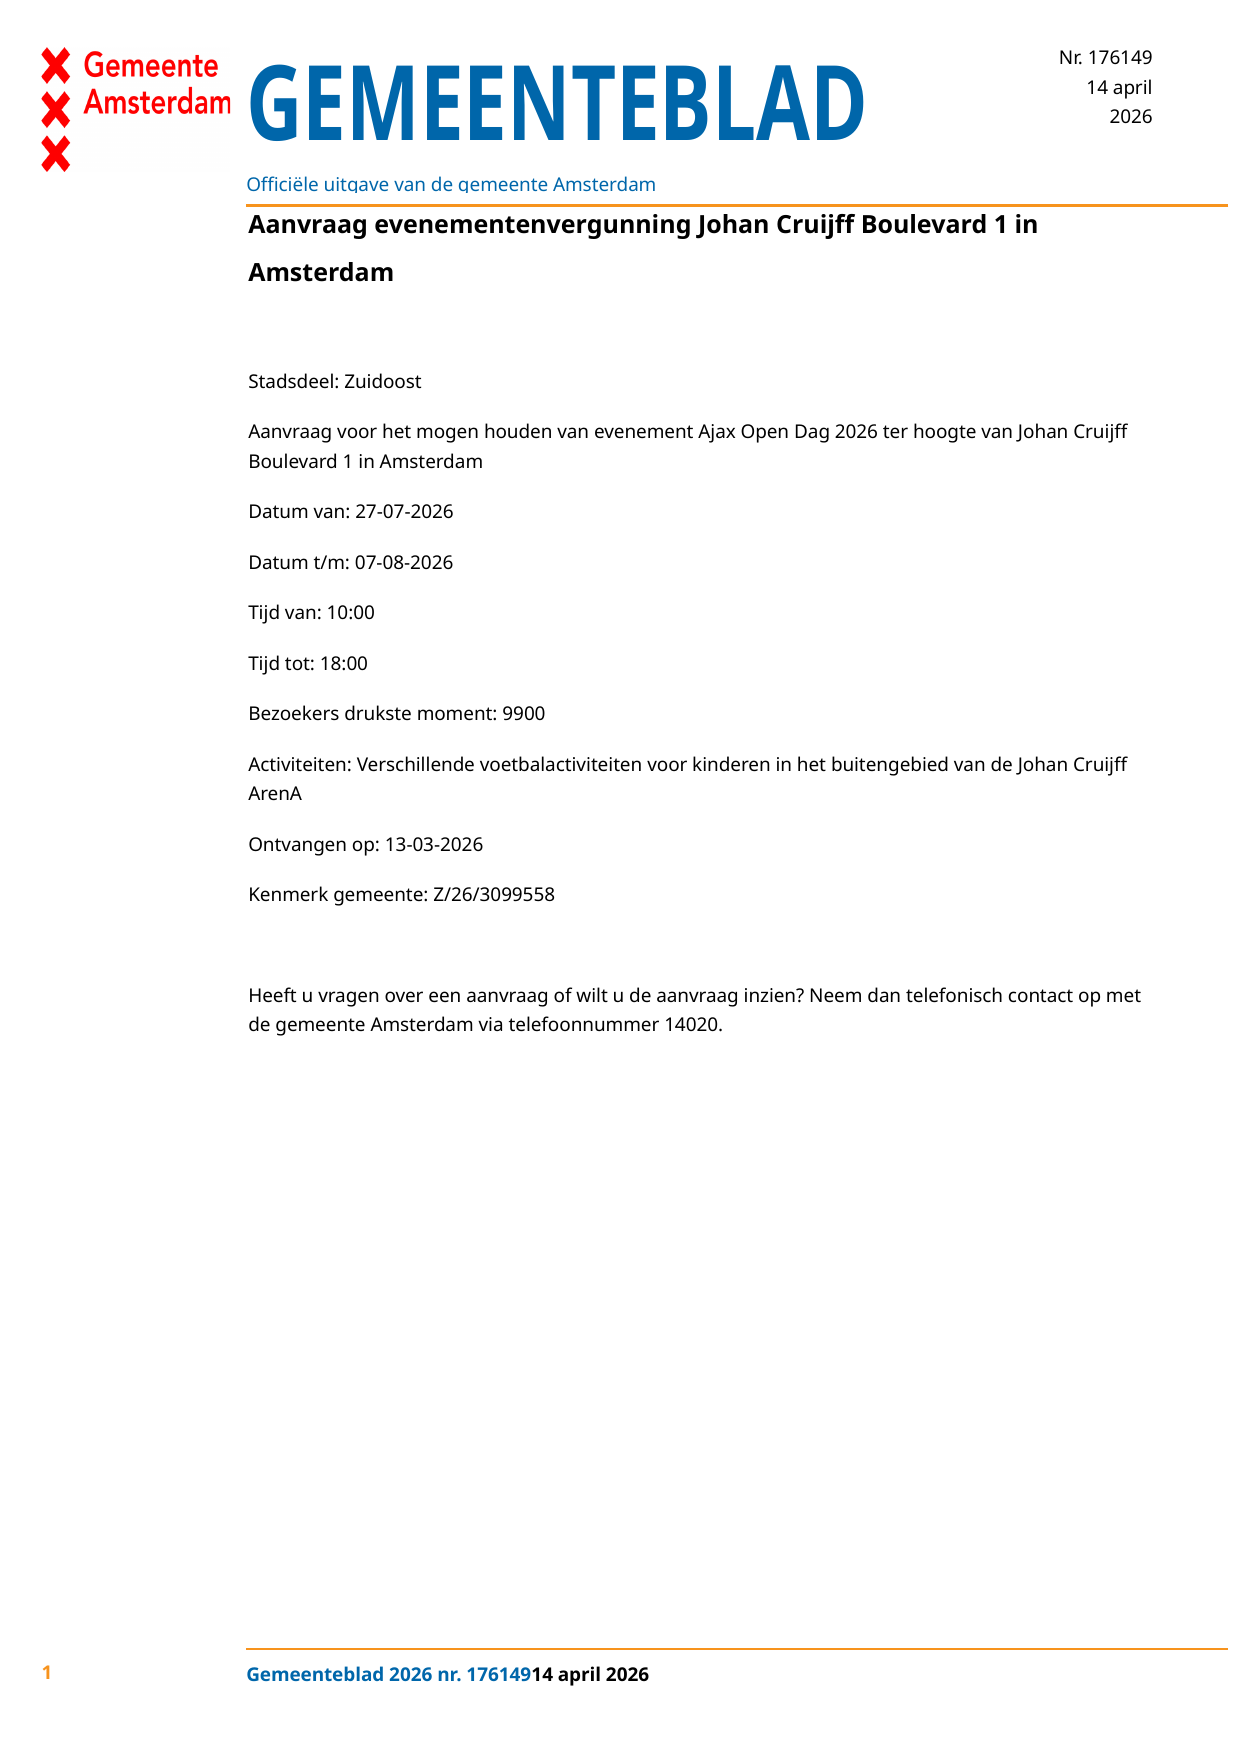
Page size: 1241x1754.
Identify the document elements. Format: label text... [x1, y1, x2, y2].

text Tijd van: 10:00 [248, 599, 1152, 625]
text Ontvangen op: 13-03-2026 [248, 831, 1152, 857]
text Tijd tot: 18:00 [248, 650, 1152, 676]
text Stadsdeel: Zuidoost [248, 368, 1152, 394]
text Activiteiten: Verschillende voetbalactiviteiten voor kinderen in het buitengebied van de Johan Cruijff ArenA [248, 751, 1152, 806]
text Aanvraag evenementenvergunning Johan Cruijff Boulevard 1 in Amsterdam [248, 207, 1152, 288]
text Kenmerk gemeente: Z/26/3099558 [248, 881, 1152, 907]
text Datum t/m: 07-08-2026 [248, 549, 1152, 575]
picture [41, 47, 231, 172]
text Heeft u vragen over een aanvraag of wilt u de aanvraag inzien? Neem dan telefonisch contact op met de gemeente Amsterdam via telefoonnummer 14020. [248, 982, 1152, 1037]
text Bezoekers drukste moment: 9900 [248, 700, 1152, 726]
text Datum van: 27-07-2026 [248, 499, 1152, 524]
text Aanvraag voor het mogen houden van evenement Ajax Open Dag 2026 ter hoogte van Johan Cruijff Boulevard 1 in Amsterdam [248, 419, 1152, 474]
